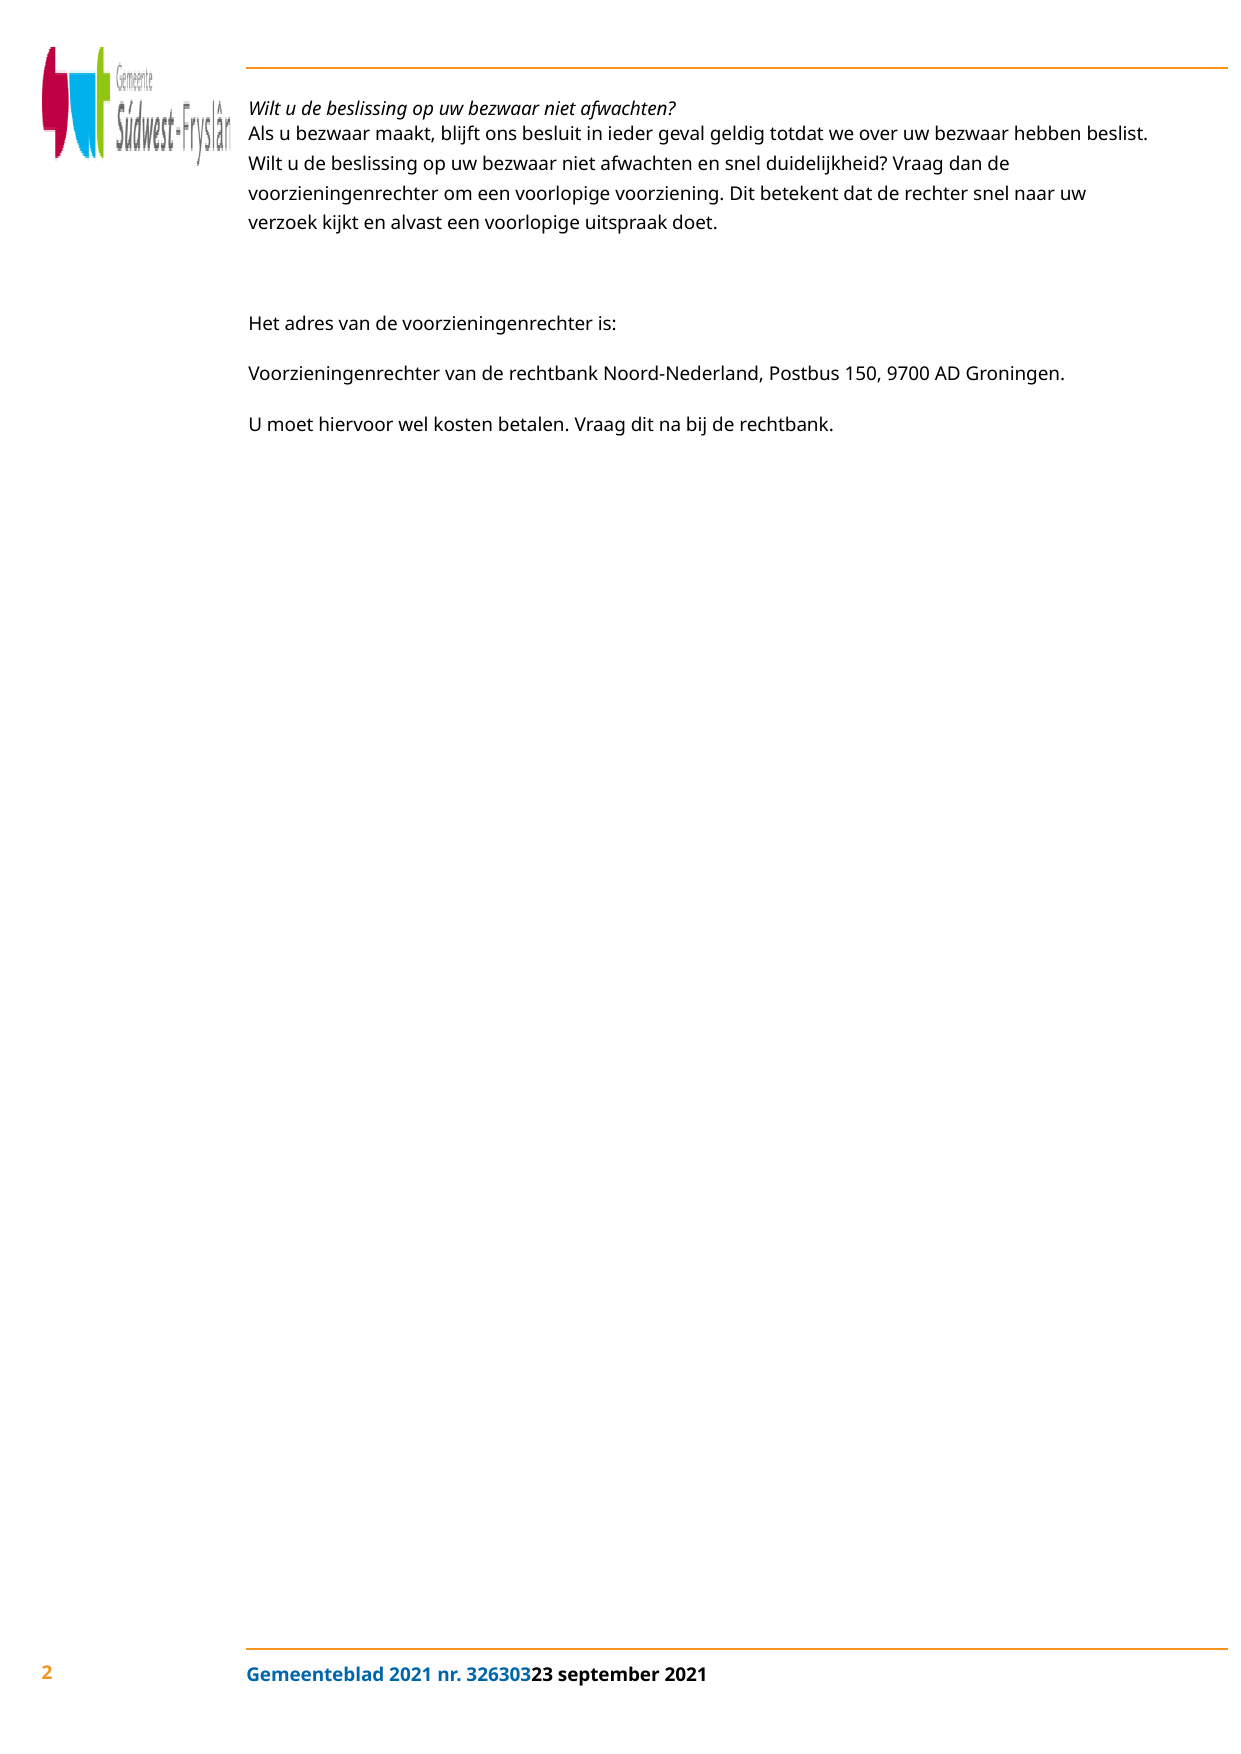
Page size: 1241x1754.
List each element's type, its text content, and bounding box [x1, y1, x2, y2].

text Als u bezwaar maakt, blijft ons besluit in ieder geval geldig totdat we over uw bezwaar hebben beslist. Wilt u de beslissing op uw bezwaar niet afwachten en snel duidelijkheid? Vraag dan de voorzieningenrechter om een voorlopige voorziening. Dit betekent dat de rechter snel naar uw verzoek kijkt en alvast een voorlopige uitspraak doet. [248, 121, 1152, 235]
text Voorzieningenrechter van de rechtbank Noord-Nederland, Postbus 150, 9700 AD Groningen. [248, 361, 1152, 386]
text U moet hiervoor wel kosten betalen. Vraag dit na bij de rechtbank. [248, 411, 1152, 437]
text Wilt u de beslissing op uw bezwaar niet afwachten? [248, 95, 1152, 121]
text Het adres van de voorzieningenrechter is: [248, 310, 1152, 336]
picture [41, 47, 231, 172]
